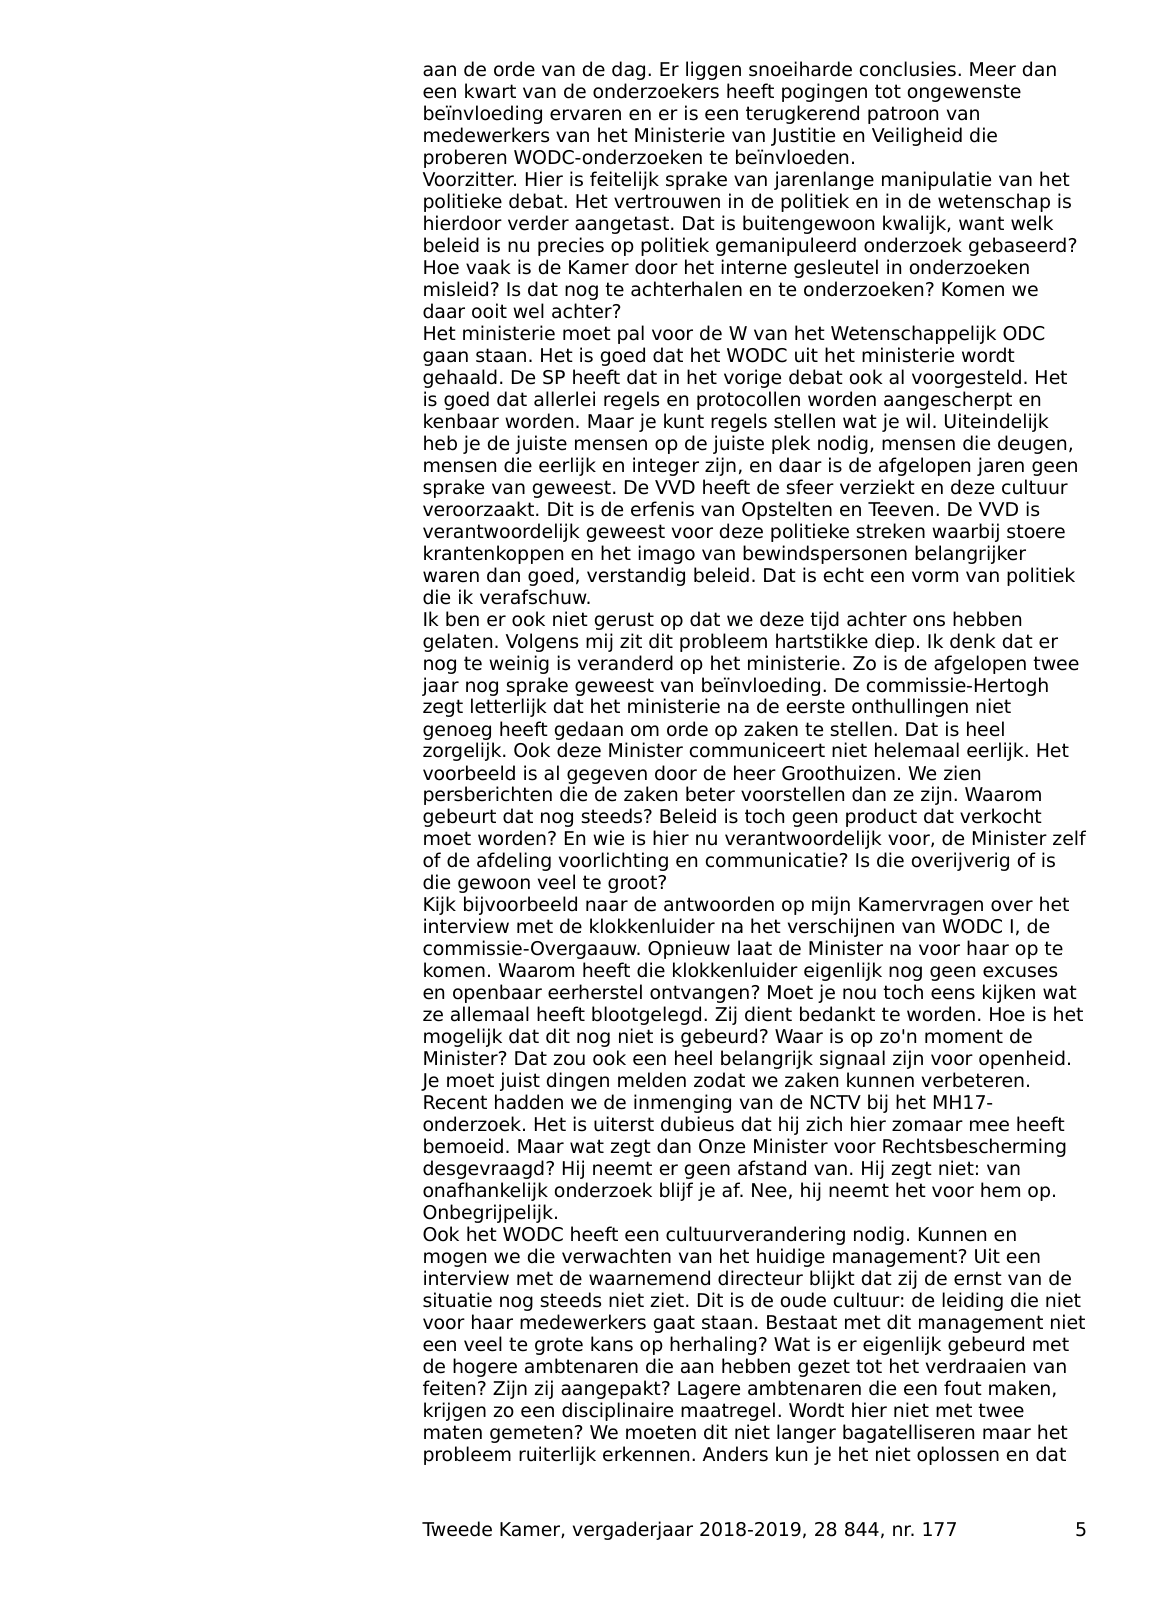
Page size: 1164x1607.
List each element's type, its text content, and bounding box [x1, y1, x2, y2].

text Ik ben er ook niet gerust op dat we deze tijd achter ons hebben gelaten. Volgens mij zit dit probleem hartstikke diep. Ik denk dat er nog te weinig is veranderd op het ministerie. Zo is de afgelopen twee jaar nog sprake geweest van beïnvloeding. De commissie-Hertogh zegt letterlijk dat het ministerie na de eerste onthullingen niet genoeg heeft gedaan om orde op zaken te stellen. Dat is heel zorgelijk. Ook deze Minister communiceert niet helemaal eerlijk. Het voorbeeld is al gegeven door de heer Groothuizen. We zien persberichten die de zaken beter voorstellen dan ze zijn. Waarom gebeurt dat nog steeds? Beleid is toch geen product dat verkocht moet worden? En wie is hier nu verantwoordelijk voor, de Minister zelf of de afdeling voorlichting en communicatie? Is die overijverig of is die gewoon veel te groot? [422, 608, 1087, 894]
text Het ministerie moet pal voor de W van het Wetenschappelijk ODC gaan staan. Het is goed dat het WODC uit het ministerie wordt gehaald. De SP heeft dat in het vorige debat ook al voorgesteld. Het is goed dat allerlei regels en protocollen worden aangescherpt en kenbaar worden. Maar je kunt regels stellen wat je wil. Uiteindelijk heb je de juiste mensen op de juiste plek nodig, mensen die deugen, mensen die eerlijk en integer zijn, en daar is de afgelopen jaren geen sprake van geweest. De VVD heeft de sfeer verziekt en deze cultuur veroorzaakt. Dit is de erfenis van Opstelten en Teeven. De VVD is verantwoordelijk geweest voor deze politieke streken waarbij stoere krantenkoppen en het imago van bewindspersonen belangrijker waren dan goed, verstandig beleid. Dat is echt een vorm van politiek die ik verafschuw. [422, 323, 1087, 608]
text Voorzitter. Hier is feitelijk sprake van jarenlange manipulatie van het politieke debat. Het vertrouwen in de politiek en in de wetenschap is hierdoor verder aangetast. Dat is buitengewoon kwalijk, want welk beleid is nu precies op politiek gemanipuleerd onderzoek gebaseerd? Hoe vaak is de Kamer door het interne gesleutel in onderzoeken misleid? Is dat nog te achterhalen en te onderzoeken? Komen we daar ooit wel achter? [422, 169, 1087, 323]
text Recent hadden we de inmenging van de NCTV bij het MH17-onderzoek. Het is uiterst dubieus dat hij zich hier zomaar mee heeft bemoeid. Maar wat zegt dan Onze Minister voor Rechtsbescherming desgevraagd? Hij neemt er geen afstand van. Hij zegt niet: van onafhankelijk onderzoek blijf je af. Nee, hij neemt het voor hem op. Onbegrijpelijk. [422, 1092, 1087, 1224]
text aan de orde van de dag. Er liggen snoeiharde conclusies. Meer dan een kwart van de onderzoekers heeft pogingen tot ongewenste beïnvloeding ervaren en er is een terugkerend patroon van medewerkers van het Ministerie van Justitie en Veiligheid die proberen WODC-onderzoeken te beïnvloeden. [422, 59, 1087, 169]
text Ook het WODC heeft een cultuurverandering nodig. Kunnen en mogen we die verwachten van het huidige management? Uit een interview met de waarnemend directeur blijkt dat zij de ernst van de situatie nog steeds niet ziet. Dit is de oude cultuur: de leiding die niet voor haar medewerkers gaat staan. Bestaat met dit management niet een veel te grote kans op herhaling? Wat is er eigenlijk gebeurd met de hogere ambtenaren die aan hebben gezet tot het verdraaien van feiten? Zijn zij aangepakt? Lagere ambtenaren die een fout maken, krijgen zo een disciplinaire maatregel. Wordt hier niet met twee maten gemeten? We moeten dit niet langer bagatelliseren maar het probleem ruiterlijk erkennen. Anders kun je het niet oplossen en dat [422, 1224, 1087, 1466]
text Kijk bijvoorbeeld naar de antwoorden op mijn Kamervragen over het interview met de klokkenluider na het verschijnen van WODC I, de commissie-Overgaauw. Opnieuw laat de Minister na voor haar op te komen. Waarom heeft die klokkenluider eigenlijk nog geen excuses en openbaar eerherstel ontvangen? Moet je nou toch eens kijken wat ze allemaal heeft blootgelegd. Zij dient bedankt te worden. Hoe is het mogelijk dat dit nog niet is gebeurd? Waar is op zo'n moment de Minister? Dat zou ook een heel belangrijk signaal zijn voor openheid. Je moet juist dingen melden zodat we zaken kunnen verbeteren. [422, 894, 1087, 1092]
